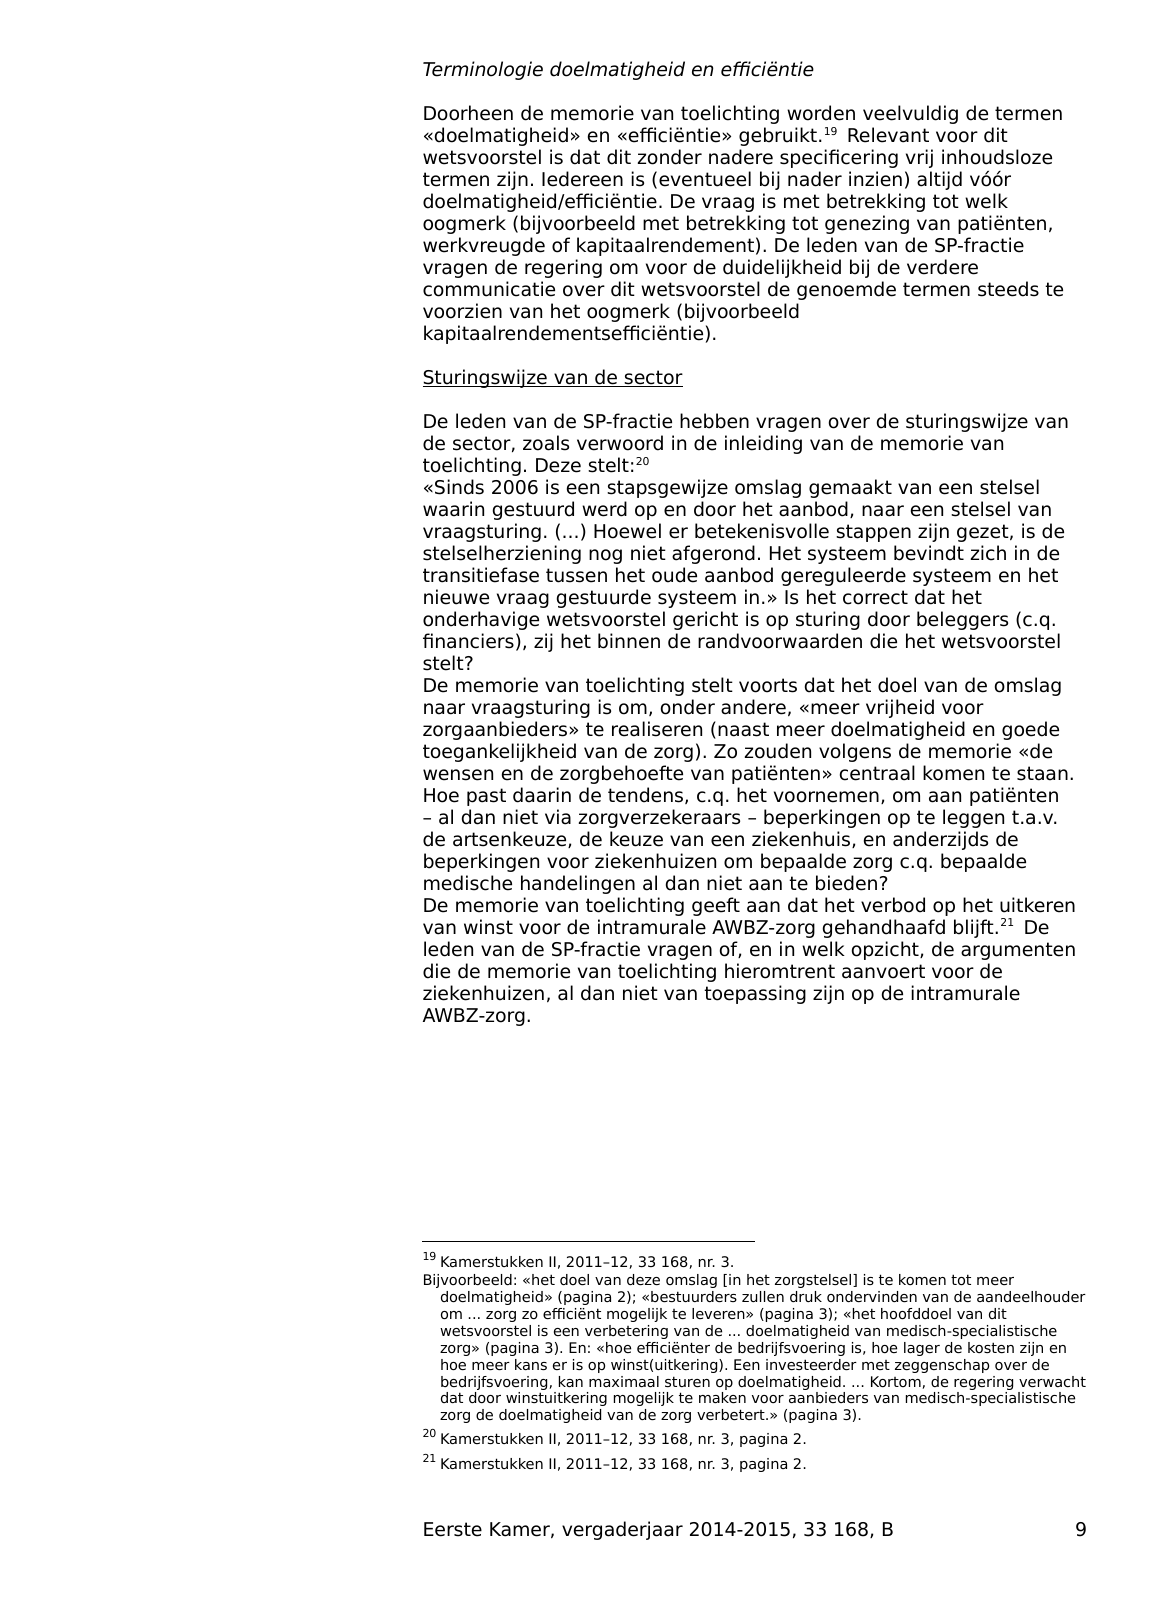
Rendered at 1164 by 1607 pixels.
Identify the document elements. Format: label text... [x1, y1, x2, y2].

text Kamerstukken II, 2011–12, 33 168, nr. 3. [422, 1250, 1087, 1272]
text «Sinds 2006 is een stapsgewijze omslag gemaakt van een stelsel waarin gestuurd werd op en door het aanbod, naar een stelsel van vraagsturing. (...) Hoewel er betekenisvolle stappen zijn gezet, is de stelselherziening nog niet afgerond. Het systeem bevindt zich in de transitiefase tussen het oude aanbod gereguleerde systeem en het nieuwe vraag gestuurde systeem in.» Is het correct dat het onderhavige wetsvoorstel gericht is op sturing door beleggers (c.q. financiers), zij het binnen de randvoorwaarden die het wetsvoorstel stelt? [422, 477, 1087, 675]
text Doorheen de memorie van toelichting worden veelvuldig de termen «doelmatigheid» en «efficiëntie» gebruikt. Relevant voor dit wetsvoorstel is dat dit zonder nadere specificering vrij inhoudsloze termen zijn. Iedereen is (eventueel bij nader inzien) altijd vóór doelmatigheid/efficiëntie. De vraag is met betrekking tot welk oogmerk (bijvoorbeeld met betrekking tot genezing van patiënten, werkvreugde of kapitaalrendement). De leden van de SP-fractie vragen de regering om voor de duidelijkheid bij de verdere communicatie over dit wetsvoorstel de genoemde termen steeds te voorzien van het oogmerk (bijvoorbeeld kapitaalrendementsefficiëntie). [422, 103, 1087, 345]
text Kamerstukken II, 2011–12, 33 168, nr. 3, pagina 2. [422, 1452, 1087, 1474]
text Kamerstukken II, 2011–12, 33 168, nr. 3, pagina 2. [422, 1427, 1087, 1449]
text De leden van de SP-fractie hebben vragen over de sturingswijze van de sector, zoals verwoord in de inleiding van de memorie van toelichting. Deze stelt: [422, 411, 1087, 477]
text De memorie van toelichting geeft aan dat het verbod op het uitkeren van winst voor de intramurale AWBZ-zorg gehandhaafd blijft. De leden van de SP-fractie vragen of, en in welk opzicht, de argumenten die de memorie van toelichting hieromtrent aanvoert voor de ziekenhuizen, al dan niet van toepassing zijn op de intramurale AWBZ-zorg. [422, 895, 1087, 1027]
text Bijvoorbeeld: «het doel van deze omslag [in het zorgstelsel] is te komen tot meer doelmatigheid» (pagina 2); «bestuurders zullen druk ondervinden van de aandeelhouder om ... zorg zo efficiënt mogelijk te leveren» (pagina 3); «het hoofddoel van dit wetsvoorstel is een verbetering van de ... doelmatigheid van medisch-specialistische zorg» (pagina 3). En: «hoe efficiënter de bedrijfsvoering is, hoe lager de kosten zijn en hoe meer kans er is op winst(uitkering). Een investeerder met zeggenschap over de bedrijfsvoering, kan maximaal sturen op doelmatigheid. ... Kortom, de regering verwacht dat door winstuitkering mogelijk te maken voor aanbieders van medisch-specialistische zorg de doelmatigheid van de zorg verbetert.» (pagina 3). [422, 1272, 1087, 1424]
subtitle Terminologie doelmatigheid en efficiëntie [422, 59, 1087, 81]
text De memorie van toelichting stelt voorts dat het doel van de omslag naar vraagsturing is om, onder andere, «meer vrijheid voor zorgaanbieders» te realiseren (naast meer doelmatigheid en goede toegankelijkheid van de zorg). Zo zouden volgens de memorie «de wensen en de zorgbehoefte van patiënten» centraal komen te staan. Hoe past daarin de tendens, c.q. het voornemen, om aan patiënten – al dan niet via zorgverzekeraars – beperkingen op te leggen t.a.v. de artsenkeuze, de keuze van een ziekenhuis, en anderzijds de beperkingen voor ziekenhuizen om bepaalde zorg c.q. bepaalde medische handelingen al dan niet aan te bieden? [422, 675, 1087, 895]
subtitle Sturingswijze van de sector [422, 367, 1087, 389]
